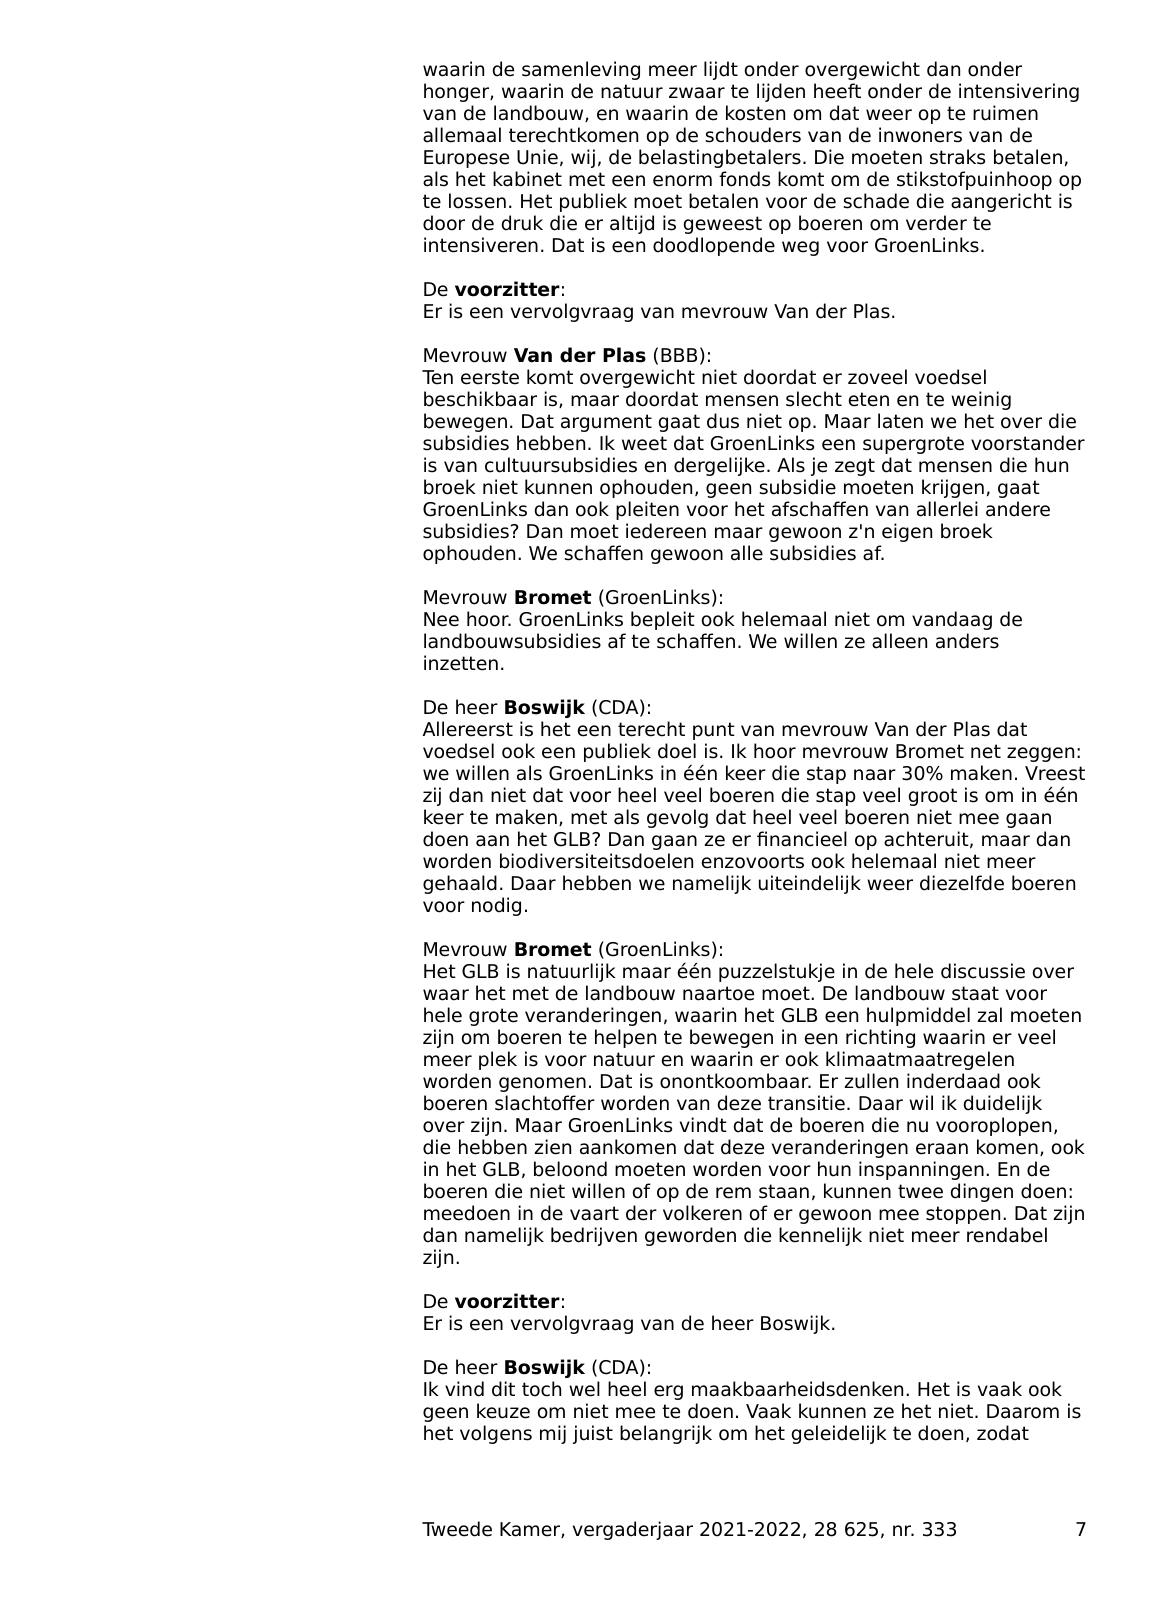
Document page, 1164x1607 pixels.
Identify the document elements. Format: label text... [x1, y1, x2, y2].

text waarin de samenleving meer lijdt onder overgewicht dan onder honger, waarin de natuur zwaar te lijden heeft onder de intensivering van de landbouw, en waarin de kosten om dat weer op te ruimen allemaal terechtkomen op de schouders van de inwoners van de Europese Unie, wij, de belastingbetalers. Die moeten straks betalen, als het kabinet met een enorm fonds komt om de stikstofpuinhoop op te lossen. Het publiek moet betalen voor de schade die aangericht is door de druk die er altijd is geweest op boeren om verder te intensiveren. Dat is een doodlopende weg voor GroenLinks. [422, 59, 1087, 257]
text De heer Boswijk (CDA): [422, 697, 1087, 719]
text Allereerst is het een terecht punt van mevrouw Van der Plas dat voedsel ook een publiek doel is. Ik hoor mevrouw Bromet net zeggen: we willen als GroenLinks in één keer die stap naar 30% maken. Vreest zij dan niet dat voor heel veel boeren die stap veel groot is om in één keer te maken, met als gevolg dat heel veel boeren niet mee gaan doen aan het GLB? Dan gaan ze er financieel op achteruit, maar dan worden biodiversiteitsdoelen enzovoorts ook helemaal niet meer gehaald. Daar hebben we namelijk uiteindelijk weer diezelfde boeren voor nodig. [422, 719, 1087, 917]
text Mevrouw Van der Plas (BBB): [422, 345, 1087, 367]
text Er is een vervolgvraag van mevrouw Van der Plas. [422, 301, 1087, 323]
text Ik vind dit toch wel heel erg maakbaarheidsdenken. Het is vaak ook geen keuze om niet mee te doen. Vaak kunnen ze het niet. Daarom is het volgens mij juist belangrijk om het geleidelijk te doen, zodat [422, 1379, 1087, 1445]
text Mevrouw Bromet (GroenLinks): [422, 587, 1087, 609]
text De heer Boswijk (CDA): [422, 1357, 1087, 1379]
text Ten eerste komt overgewicht niet doordat er zoveel voedsel beschikbaar is, maar doordat mensen slecht eten en te weinig bewegen. Dat argument gaat dus niet op. Maar laten we het over die subsidies hebben. Ik weet dat GroenLinks een supergrote voorstander is van cultuursubsidies en dergelijke. Als je zegt dat mensen die hun broek niet kunnen ophouden, geen subsidie moeten krijgen, gaat GroenLinks dan ook pleiten voor het afschaffen van allerlei andere subsidies? Dan moet iedereen maar gewoon z'n eigen broek ophouden. We schaffen gewoon alle subsidies af. [422, 367, 1087, 565]
text Nee hoor. GroenLinks bepleit ook helemaal niet om vandaag de landbouwsubsidies af te schaffen. We willen ze alleen anders inzetten. [422, 609, 1087, 675]
text Het GLB is natuurlijk maar één puzzelstukje in de hele discussie over waar het met de landbouw naartoe moet. De landbouw staat voor hele grote veranderingen, waarin het GLB een hulpmiddel zal moeten zijn om boeren te helpen te bewegen in een richting waarin er veel meer plek is voor natuur en waarin er ook klimaatmaatregelen worden genomen. Dat is onontkoombaar. Er zullen inderdaad ook boeren slachtoffer worden van deze transitie. Daar wil ik duidelijk over zijn. Maar GroenLinks vindt dat de boeren die nu vooroplopen, die hebben zien aankomen dat deze veranderingen eraan komen, ook in het GLB, beloond moeten worden voor hun inspanningen. En de boeren die niet willen of op de rem staan, kunnen twee dingen doen: meedoen in de vaart der volkeren of er gewoon mee stoppen. Dat zijn dan namelijk bedrijven geworden die kennelijk niet meer rendabel zijn. [422, 961, 1087, 1269]
text Mevrouw Bromet (GroenLinks): [422, 939, 1087, 961]
text Er is een vervolgvraag van de heer Boswijk. [422, 1313, 1087, 1335]
text De voorzitter: [422, 279, 1087, 301]
text De voorzitter: [422, 1291, 1087, 1313]
